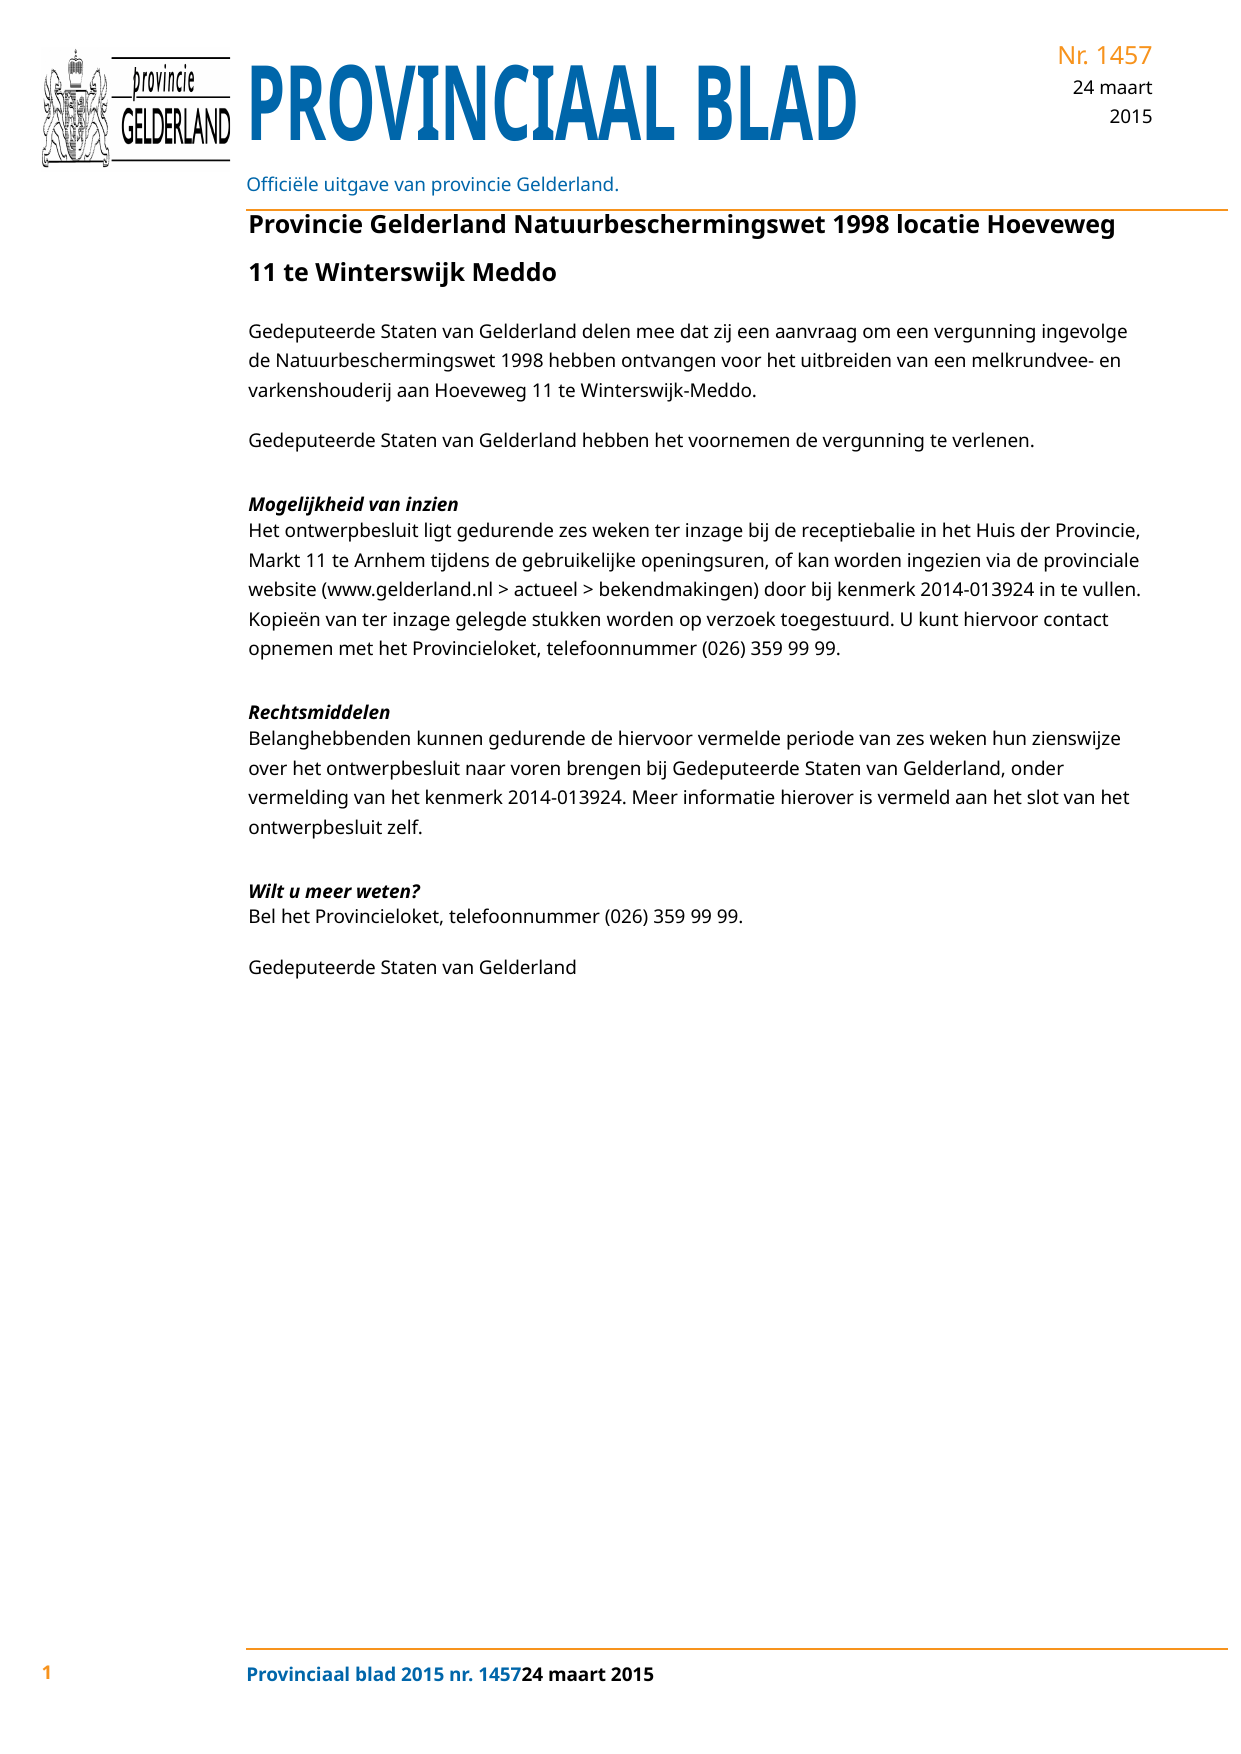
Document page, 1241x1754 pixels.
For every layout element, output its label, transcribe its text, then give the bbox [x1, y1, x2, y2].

text Gedeputeerde Staten van Gelderland hebben het voornemen de vergunning te verlenen. [248, 427, 1152, 453]
text Belanghebbenden kunnen gedurende de hiervoor vermelde periode van zes weken hun zienswijze over het ontwerpbesluit naar voren brengen bij Gedeputeerde Staten van Gelderland, onder vermelding van het kenmerk 2014-013924. Meer informatie hierover is vermeld aan het slot van het ontwerpbesluit zelf. [248, 725, 1152, 840]
text Bel het Provincieloket, telefoonnummer (026) 359 99 99. [248, 904, 1152, 929]
text Mogelijkheid van inzien [248, 491, 1152, 517]
text Rechtsmiddelen [248, 699, 1152, 725]
text Provincie Gelderland Natuurbeschermingswet 1998 locatie Hoeveweg 11 te Winterswijk Meddo [248, 211, 1152, 288]
text Gedeputeerde Staten van Gelderland [248, 954, 1152, 980]
text Gedeputeerde Staten van Gelderland delen mee dat zij een aanvraag om een vergunning ingevolge de Natuurbeschermingswet 1998 hebben ontvangen voor het uitbreiden van een melkrundvee- en varkenshouderij aan Hoeveweg 11 te Winterswijk-Meddo. [248, 318, 1152, 403]
picture [41, 47, 231, 172]
text Het ontwerpbesluit ligt gedurende zes weken ter inzage bij de receptiebalie in het Huis der Provincie, Markt 11 te Arnhem tijdens de gebruikelijke openingsuren, of kan worden ingezien via de provinciale website (www.gelderland.nl > actueel > bekendmakingen) door bij kenmerk 2014-013924 in te vullen. Kopieën van ter inzage gelegde stukken worden op verzoek toegestuurd. U kunt hiervoor contact opnemen met het Provincieloket, telefoonnummer (026) 359 99 99. [248, 517, 1152, 661]
text Wilt u meer weten? [248, 878, 1152, 904]
